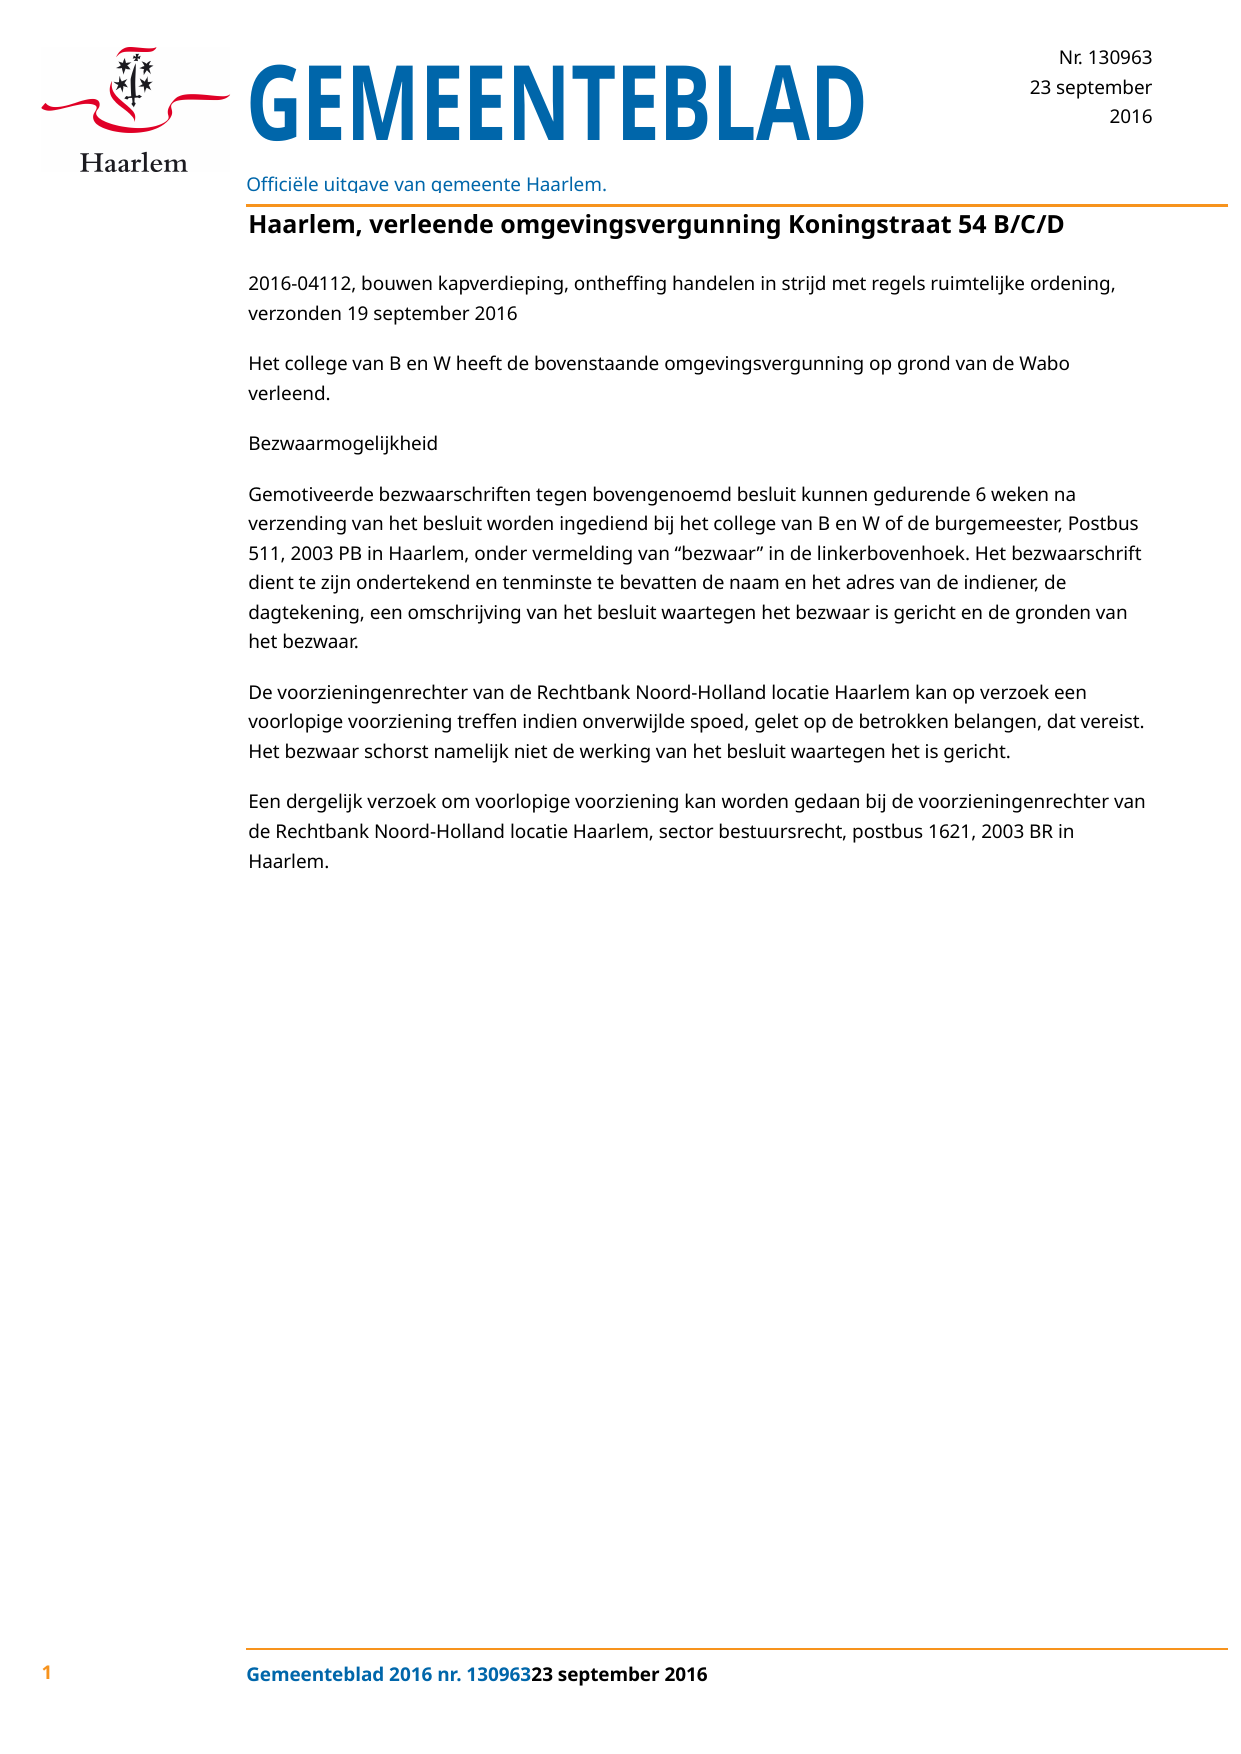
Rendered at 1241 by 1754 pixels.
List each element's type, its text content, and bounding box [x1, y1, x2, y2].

text Gemotiveerde bezwaarschriften tegen bovengenoemd besluit kunnen gedurende 6 weken na verzending van het besluit worden ingediend bij het college van B en W of de burgemeester, Postbus 511, 2003 PB in Haarlem, onder vermelding van “bezwaar” in de linkerbovenhoek. Het bezwaarschrift dient te zijn ondertekend en tenminste te bevatten de naam en het adres van de indiener, de dagtekening, een omschrijving van het besluit waartegen het bezwaar is gericht en de gronden van het bezwaar. [248, 481, 1152, 654]
text Bezwaarmogelijkheid [248, 430, 1152, 456]
text 2016-04112, bouwen kapverdieping, ontheffing handelen in strijd met regels ruimtelijke ordening, verzonden 19 september 2016 [248, 270, 1152, 326]
picture [41, 47, 231, 172]
text Haarlem, verleende omgevingsvergunning Koningstraat 54 B/C/D [248, 207, 1152, 241]
text Een dergelijk verzoek om voorlopige voorziening kan worden gedaan bij de voorzieningenrechter van de Rechtbank Noord-Holland locatie Haarlem, sector bestuursrecht, postbus 1621, 2003 BR in Haarlem. [248, 789, 1152, 873]
text Het college van B en W heeft de bovenstaande omgevingsvergunning op grond van de Wabo verleend. [248, 350, 1152, 406]
text De voorzieningenrechter van de Rechtbank Noord-Holland locatie Haarlem kan op verzoek een voorlopige voorziening treffen indien onverwijlde spoed, gelet op de betrokken belangen, dat vereist. Het bezwaar schorst namelijk niet de werking van het besluit waartegen het is gericht. [248, 679, 1152, 764]
